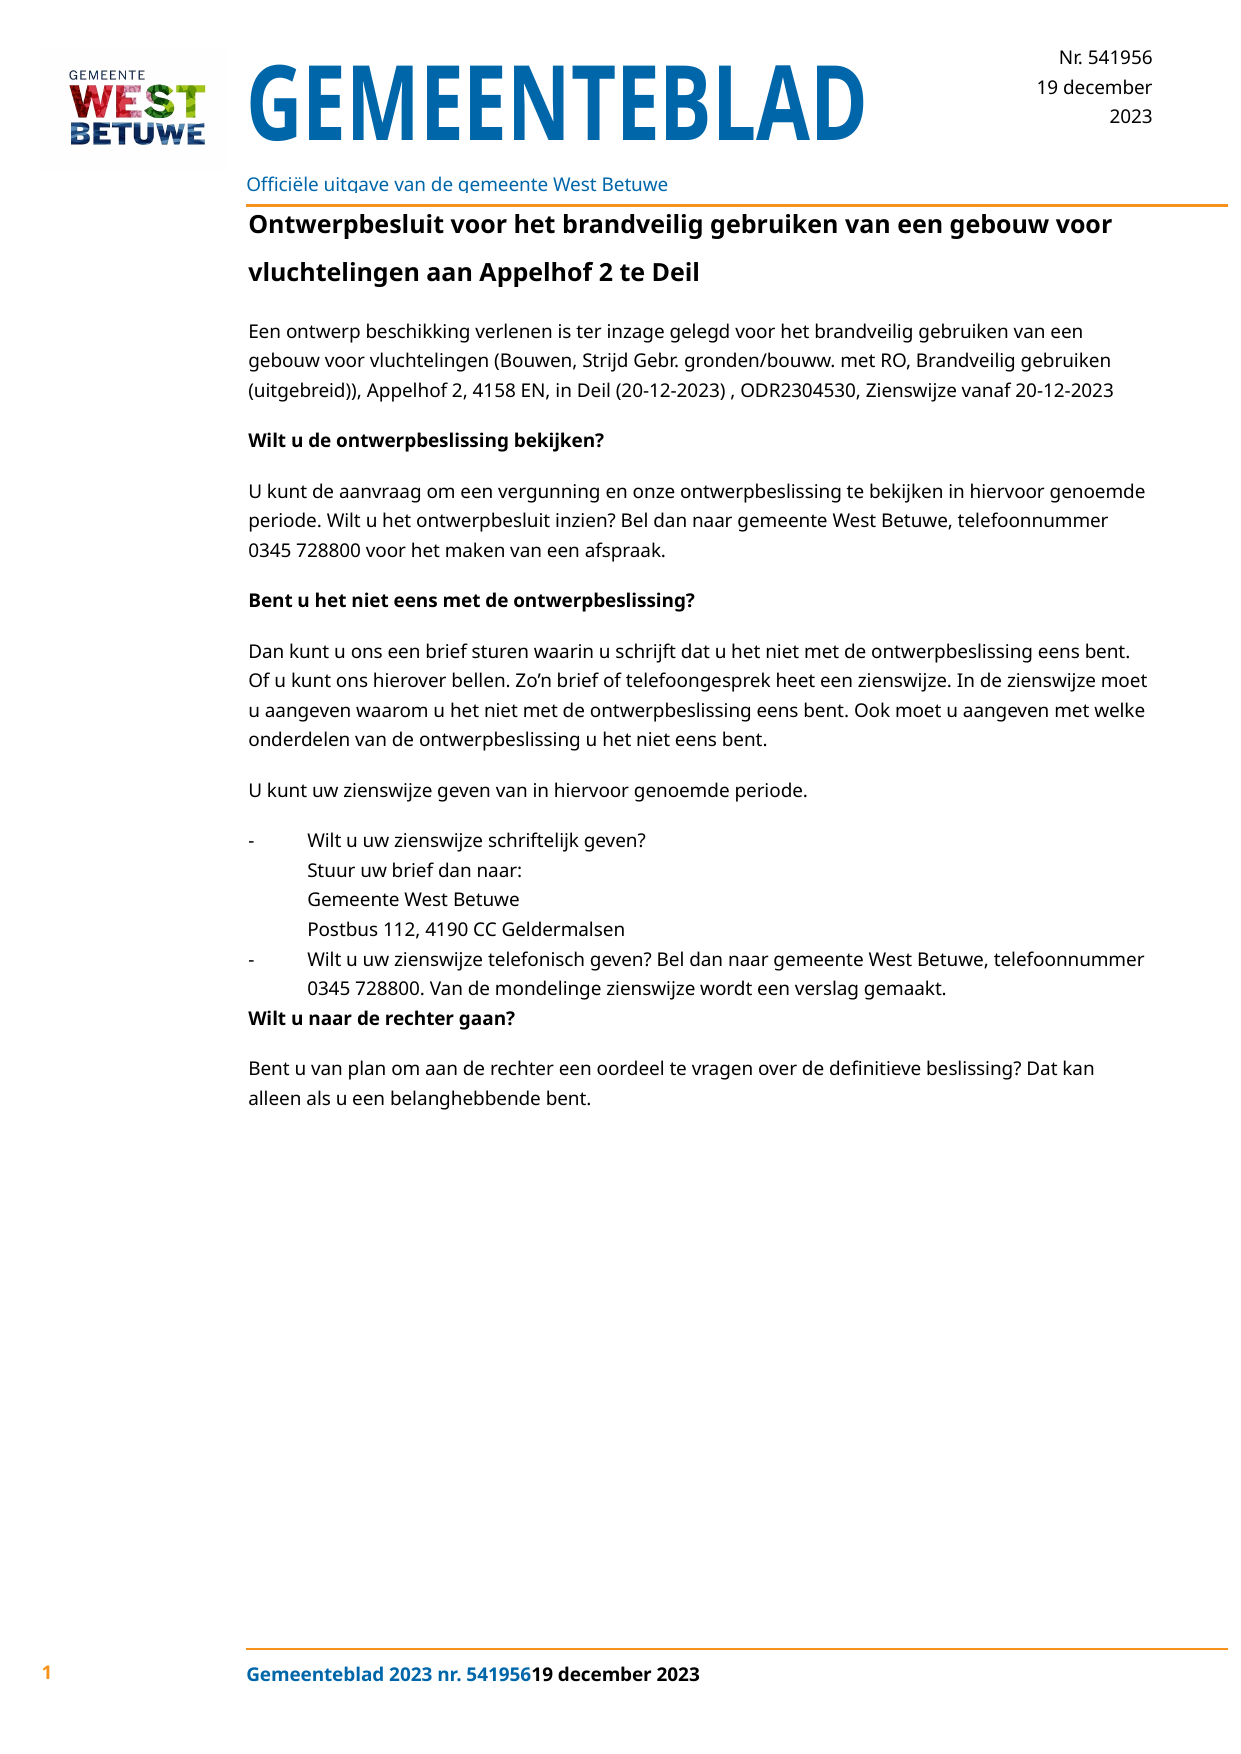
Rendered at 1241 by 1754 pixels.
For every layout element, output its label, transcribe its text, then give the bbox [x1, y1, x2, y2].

text Dan kunt u ons een brief sturen waarin u schrijft dat u het niet met de ontwerpbeslissing eens bent. Of u kunt ons hierover bellen. Zo’n brief of telefoongesprek heet een zienswijze. In de zienswijze moet u aangeven waarom u het niet met de ontwerpbeslissing eens bent. Ook moet u aangeven met welke onderdelen van de ontwerpbeslissing u het niet eens bent. [248, 638, 1152, 752]
list Gemeente West Betuwe [248, 887, 1152, 912]
list Postbus 112, 4190 CC Geldermalsen [248, 916, 1152, 942]
text Een ontwerp beschikking verlenen is ter inzage gelegd voor het brandveilig gebruiken van een gebouw voor vluchtelingen (Bouwen, Strijd Gebr. gronden/bouww. met RO, Brandveilig gebruiken (uitgebreid)), Appelhof 2, 4158 EN, in Deil (20-12-2023) , ODR2304530, Zienswijze vanaf 20-12-2023 [248, 318, 1152, 403]
text U kunt uw zienswijze geven van in hiervoor genoemde periode. [248, 777, 1152, 803]
text Wilt u de ontwerpbeslissing bekijken? [248, 427, 1152, 453]
text Wilt u naar de rechter gaan? [248, 1005, 1152, 1031]
picture [41, 47, 231, 172]
text Bent u van plan om aan de rechter een oordeel te vragen over de definitieve beslissing? Dat kan alleen als u een belanghebbende bent. [248, 1055, 1152, 1111]
list Stuur uw brief dan naar: [248, 857, 1152, 883]
text Ontwerpbesluit voor het brandveilig gebruiken van een gebouw voor vluchtelingen aan Appelhof 2 te Deil [248, 207, 1152, 288]
list Wilt u uw zienswijze schriftelijk geven? [248, 827, 1152, 853]
text U kunt de aanvraag om een vergunning en onze ontwerpbeslissing te bekijken in hiervoor genoemde periode. Wilt u het ontwerpbesluit inzien? Bel dan naar gemeente West Betuwe, telefoonnummer 0345 728800 voor het maken van een afspraak. [248, 478, 1152, 563]
list Wilt u uw zienswijze telefonisch geven? Bel dan naar gemeente West Betuwe, telefoonnummer 0345 728800. Van de mondelinge zienswijze wordt een verslag gemaakt. [248, 946, 1152, 1001]
text Bent u het niet eens met de ontwerpbeslissing? [248, 587, 1152, 613]
